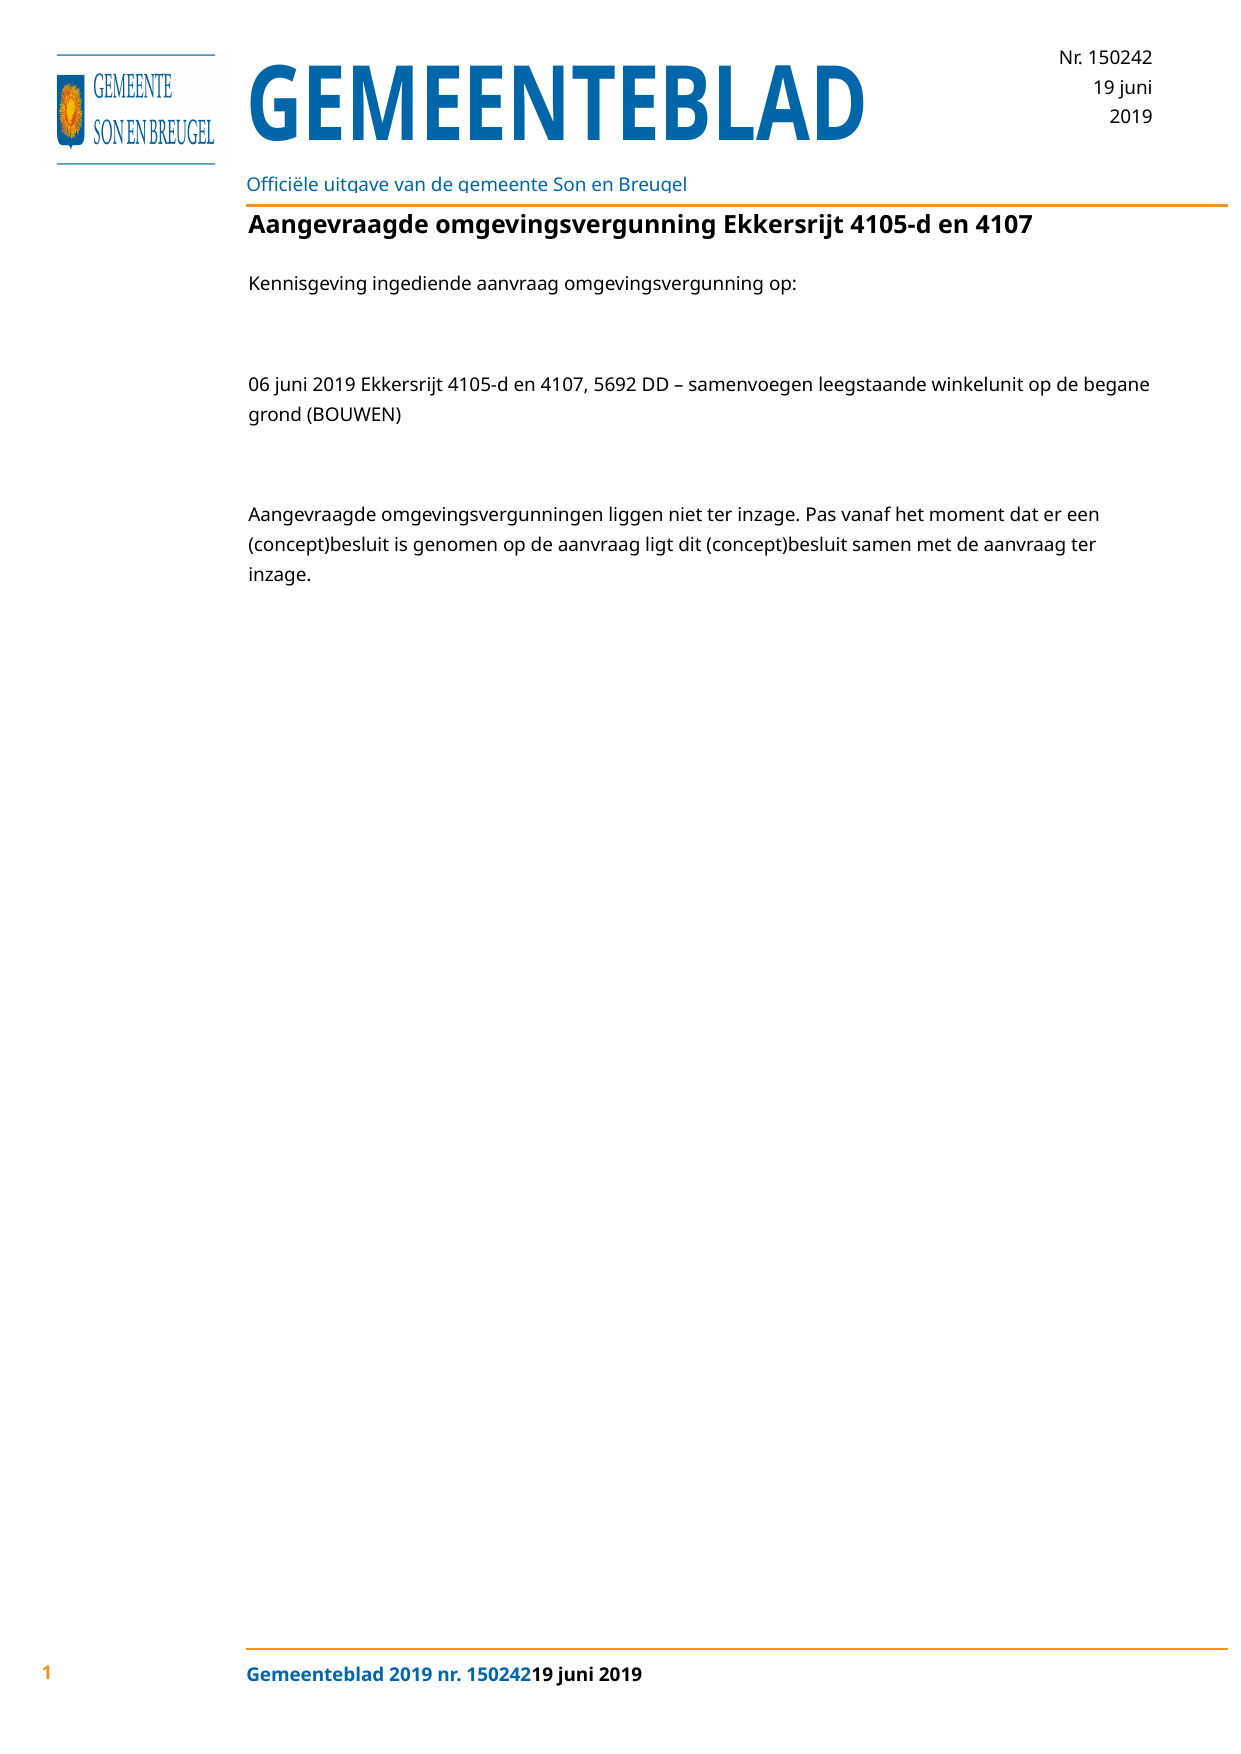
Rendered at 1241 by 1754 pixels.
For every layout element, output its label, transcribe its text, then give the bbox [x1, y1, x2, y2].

text Aangevraagde omgevingsvergunningen liggen niet ter inzage. Pas vanaf het moment dat er een (concept)besluit is genomen op de aanvraag ligt dit (concept)besluit samen met de aanvraag ter inzage. [248, 502, 1152, 586]
picture [41, 47, 231, 172]
text Kennisgeving ingediende aanvraag omgevingsvergunning op: [248, 270, 1152, 296]
text Aangevraagde omgevingsvergunning Ekkersrijt 4105-d en 4107 [248, 207, 1152, 241]
text 06 juni 2019 Ekkersrijt 4105-d en 4107, 5692 DD – samenvoegen leegstaande winkelunit op de begane grond (BOUWEN) [248, 371, 1152, 426]
